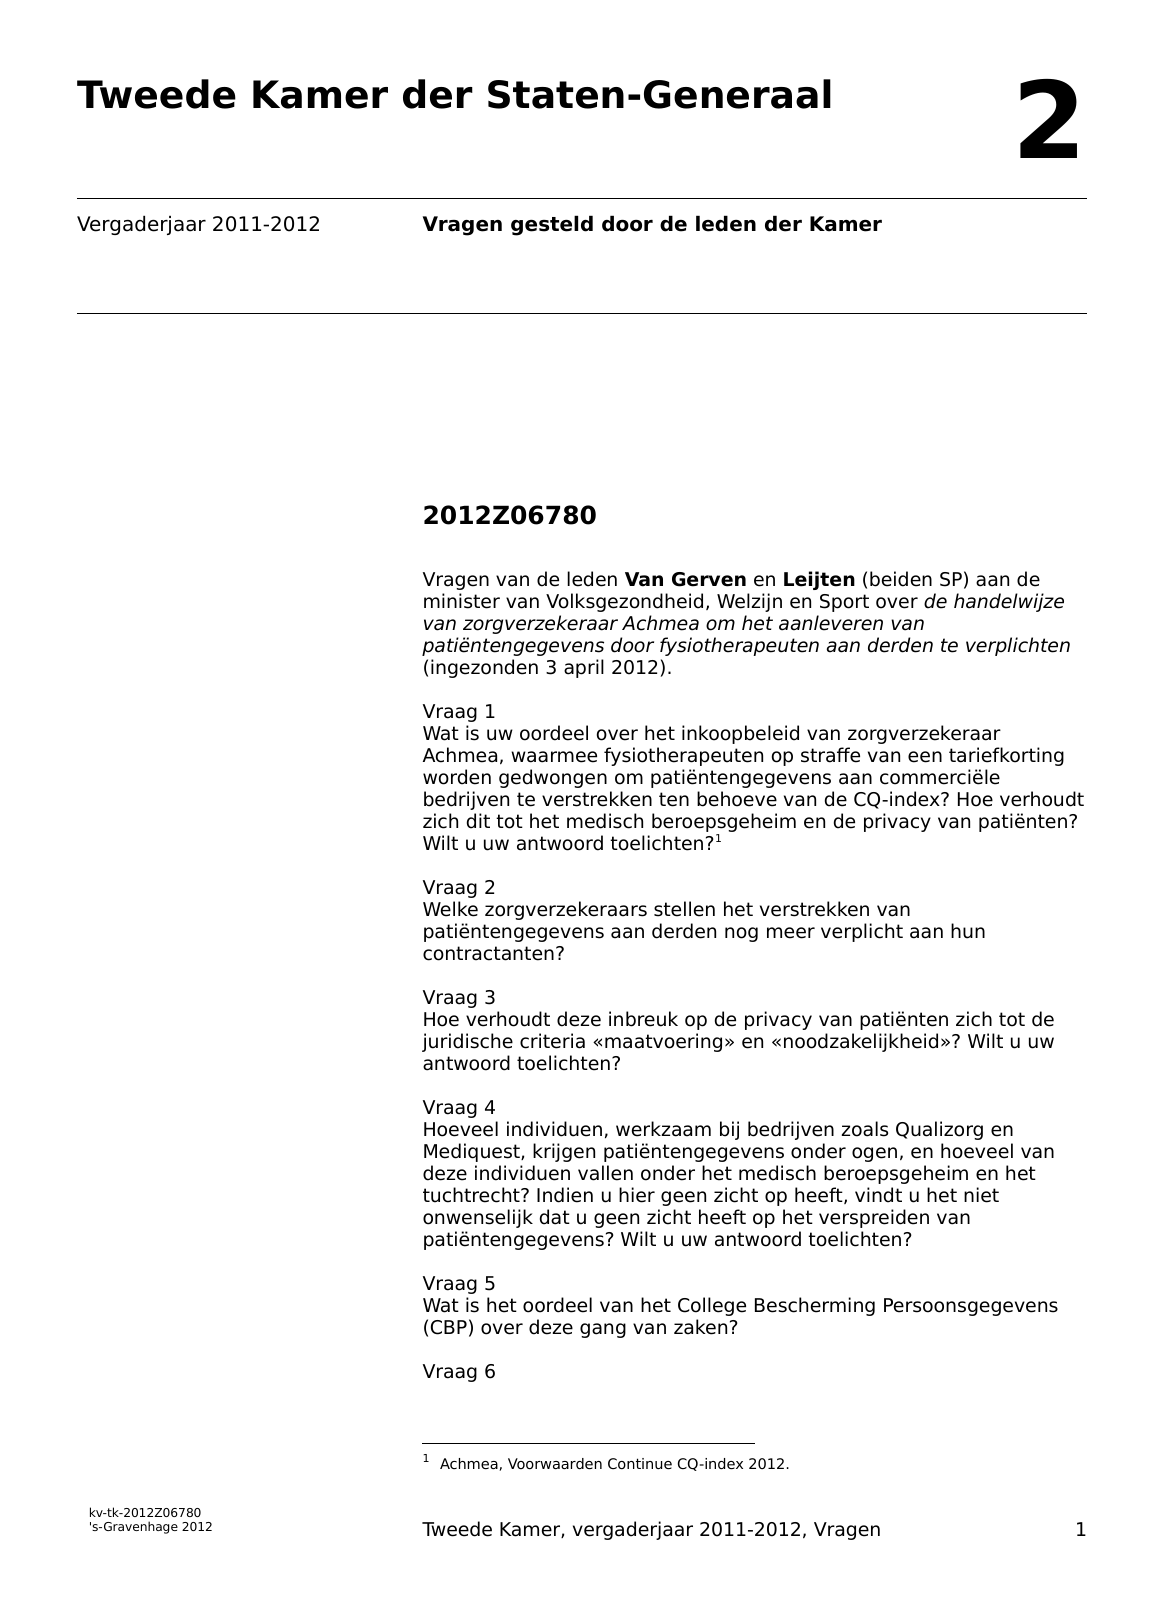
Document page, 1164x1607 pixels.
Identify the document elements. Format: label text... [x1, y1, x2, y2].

text Vraag 6 [422, 1361, 1087, 1383]
text Achmea, Voorwaarden Continue CQ-index 2012. [422, 1452, 1087, 1474]
table_header 2 [886, 59, 1087, 198]
text Vragen van de leden Van Gerven en Leijten (beiden SP) aan de minister van Volksgezondheid, Welzijn en Sport over de handelwijze van zorgverzekeraar Achmea om het aanleveren van patiëntengegevens door fysiotherapeuten aan derden te verplichten (ingezonden 3 april 2012). [422, 569, 1087, 679]
text Vraag 5 [422, 1273, 1087, 1295]
table_cell Vragen gesteld door de leden der Kamer [422, 199, 1087, 313]
text 2012Z06780 [422, 501, 1087, 531]
text kv-tk-2012Z06780 [88, 1506, 323, 1520]
text Vraag 1 [422, 701, 1087, 723]
text Wat is uw oordeel over het inkoopbeleid van zorgverzekeraar Achmea, waarmee fysiotherapeuten op straffe van een tariefkorting worden gedwongen om patiëntengegevens aan commerciële bedrijven te verstrekken ten behoeve van de CQ-index? Hoe verhoudt zich dit tot het medisch beroepsgeheim en de privacy van patiënten? Wilt u uw antwoord toelichten? [422, 723, 1087, 855]
table_cell Vergaderjaar 2011-2012 [77, 199, 422, 313]
text Vraag 4 [422, 1097, 1087, 1119]
text Hoeveel individuen, werkzaam bij bedrijven zoals Qualizorg en Mediquest, krijgen patiëntengegevens onder ogen, en hoeveel van deze individuen vallen onder het medisch beroepsgeheim en het tuchtrecht? Indien u hier geen zicht op heeft, vindt u het niet onwenselijk dat u geen zicht heeft op het verspreiden van patiëntengegevens? Wilt u uw antwoord toelichten? [422, 1119, 1087, 1251]
text Wat is het oordeel van het College Bescherming Persoonsgegevens (CBP) over deze gang van zaken? [422, 1295, 1087, 1339]
text Hoe verhoudt deze inbreuk op de privacy van patiënten zich tot de juridische criteria «maatvoering» en «noodzakelijkheid»? Wilt u uw antwoord toelichten? [422, 1009, 1087, 1075]
text Vraag 3 [422, 987, 1087, 1009]
text Welke zorgverzekeraars stellen het verstrekken van patiëntengegevens aan derden nog meer verplicht aan hun contractanten? [422, 899, 1087, 965]
text 's-Gravenhage 2012 [88, 1520, 323, 1534]
table_header Tweede Kamer der Staten-Generaal [77, 59, 886, 198]
text Vraag 2 [422, 877, 1087, 899]
